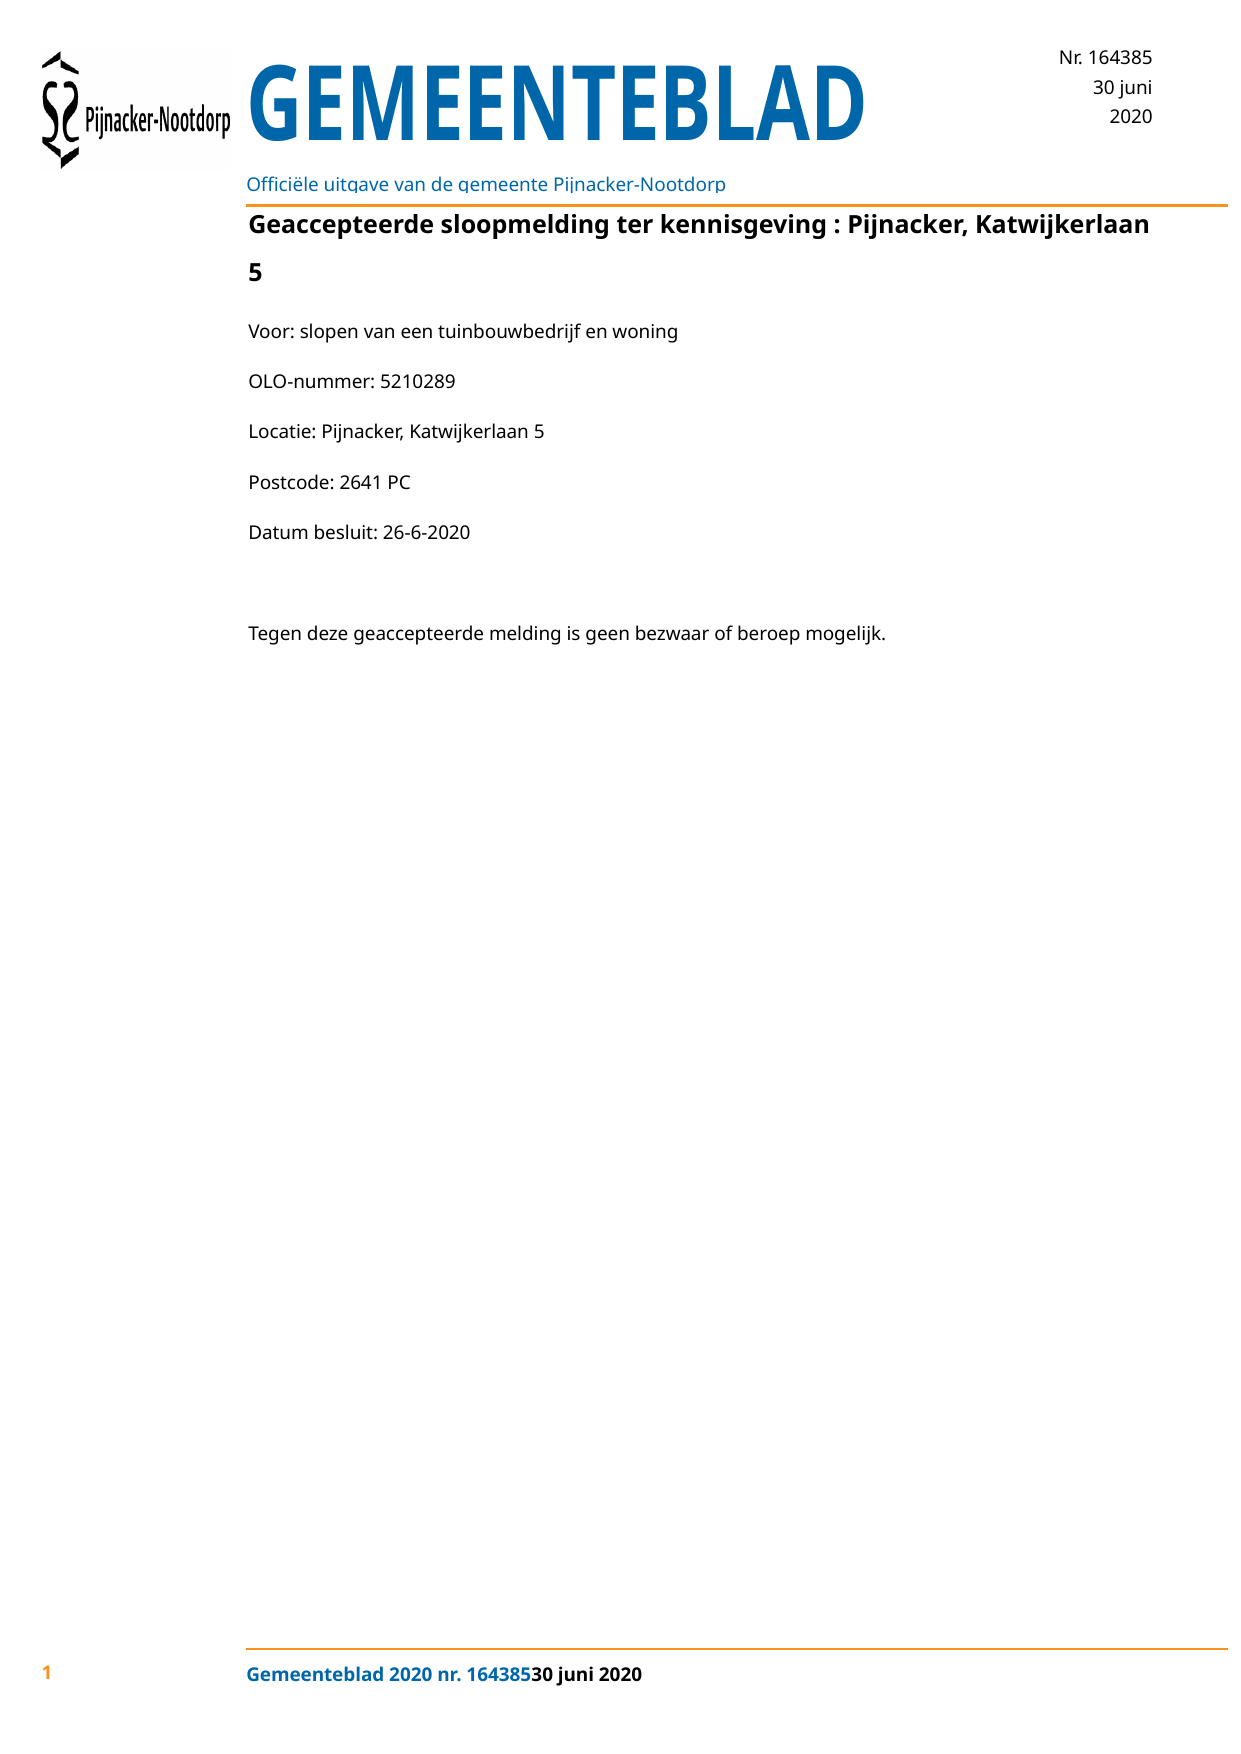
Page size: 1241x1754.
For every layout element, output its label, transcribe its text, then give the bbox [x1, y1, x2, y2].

text Postcode: 2641 PC [248, 469, 1152, 495]
text Datum besluit: 26-6-2020 [248, 519, 1152, 545]
text OLO-nummer: 5210289 [248, 368, 1152, 394]
text Locatie: Pijnacker, Katwijkerlaan 5 [248, 419, 1152, 444]
text Voor: slopen van een tuinbouwbedrijf en woning [248, 318, 1152, 344]
text Tegen deze geaccepteerde melding is geen bezwaar of beroep mogelijk. [248, 620, 1152, 646]
picture [41, 47, 231, 172]
text Geaccepteerde sloopmelding ter kennisgeving : Pijnacker, Katwijkerlaan 5 [248, 207, 1152, 288]
